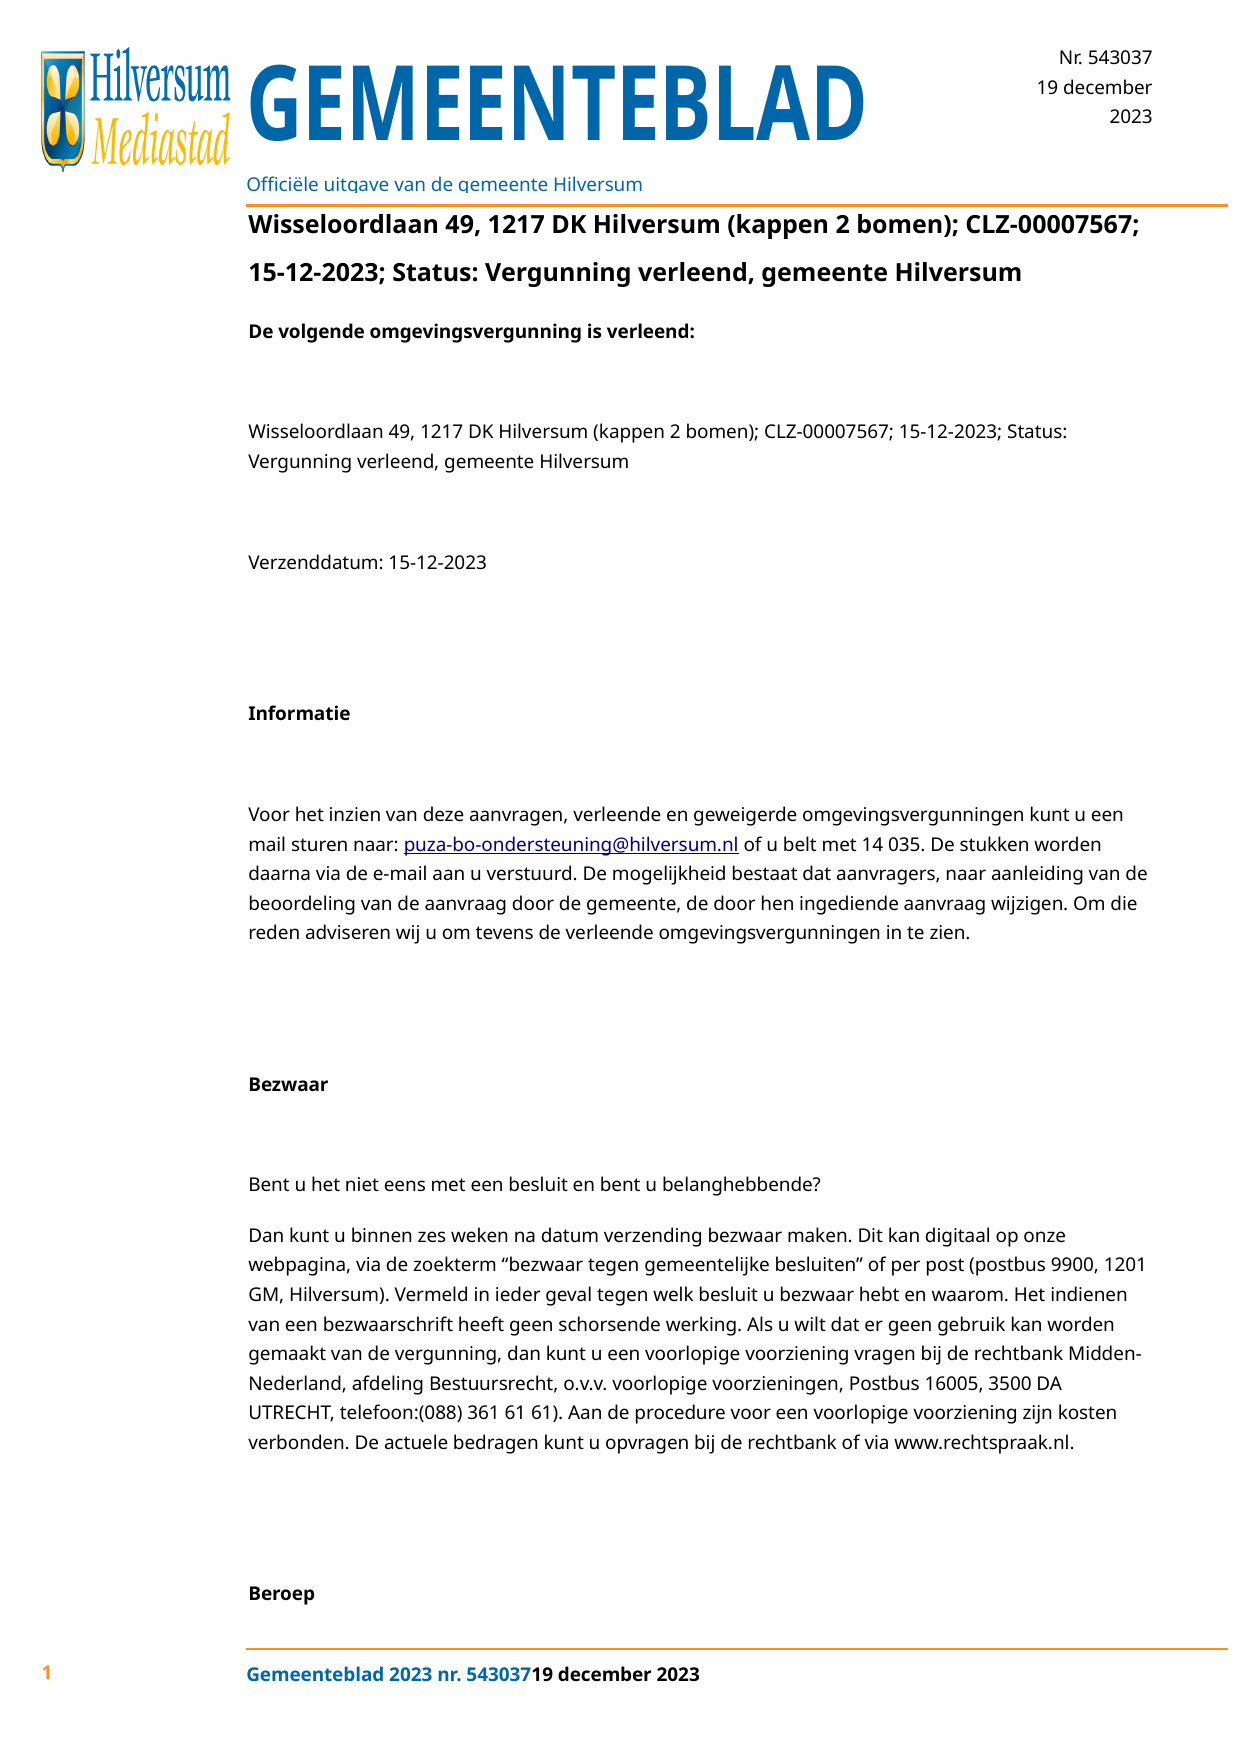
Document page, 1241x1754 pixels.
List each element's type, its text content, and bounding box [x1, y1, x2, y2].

text Bezwaar [248, 1071, 1152, 1097]
text De volgende omgevingsvergunning is verleend: [248, 318, 1152, 344]
text Wisseloordlaan 49, 1217 DK Hilversum (kappen 2 bomen); CLZ-00007567; 15-12-2023; Status: Vergunning verleend, gemeente Hilversum [248, 419, 1152, 474]
text Wisseloordlaan 49, 1217 DK Hilversum (kappen 2 bomen); CLZ-00007567; 15-12-2023; Status: Vergunning verleend, gemeente Hilversum [248, 207, 1152, 288]
text Beroep [248, 1580, 1152, 1606]
text Informatie [248, 700, 1152, 726]
text Bent u het niet eens met een besluit en bent u belanghebbende? [248, 1172, 1152, 1197]
text Verzenddatum: 15-12-2023 [248, 549, 1152, 575]
text Voor het inzien van deze aanvragen, verleende en geweigerde omgevingsvergunningen kunt u een mail sturen naar: puza-bo-ondersteuning@hilversum.nl of u belt met 14 035. De stukken worden daarna via de e-mail aan u verstuurd. De mogelijkheid bestaat dat aanvragers, naar aanleiding van de beoordeling van de aanvraag door de gemeente, de door hen ingediende aanvraag wijzigen. Om die reden adviseren wij u om tevens de verleende omgevingsvergunningen in te zien. [248, 801, 1152, 945]
text Dan kunt u binnen zes weken na datum verzending bezwaar maken. Dit kan digitaal op onze webpagina, via de zoekterm “bezwaar tegen gemeentelijke besluiten” of per post (postbus 9900, 1201 GM, Hilversum). Vermeld in ieder geval tegen welk besluit u bezwaar hebt en waarom. Het indienen van een bezwaarschrift heeft geen schorsende werking. Als u wilt dat er geen gebruik kan worden gemaakt van de vergunning, dan kunt u een voorlopige voorziening vragen bij de rechtbank Midden-Nederland, afdeling Bestuursrecht, o.v.v. voorlopige voorzieningen, Postbus 16005, 3500 DA UTRECHT, telefoon:(088) 361 61 61). Aan de procedure voor een voorlopige voorziening zijn kosten verbonden. De actuele bedragen kunt u opvragen bij de rechtbank of via www.rechtspraak.nl. [248, 1222, 1152, 1455]
picture [41, 47, 231, 172]
